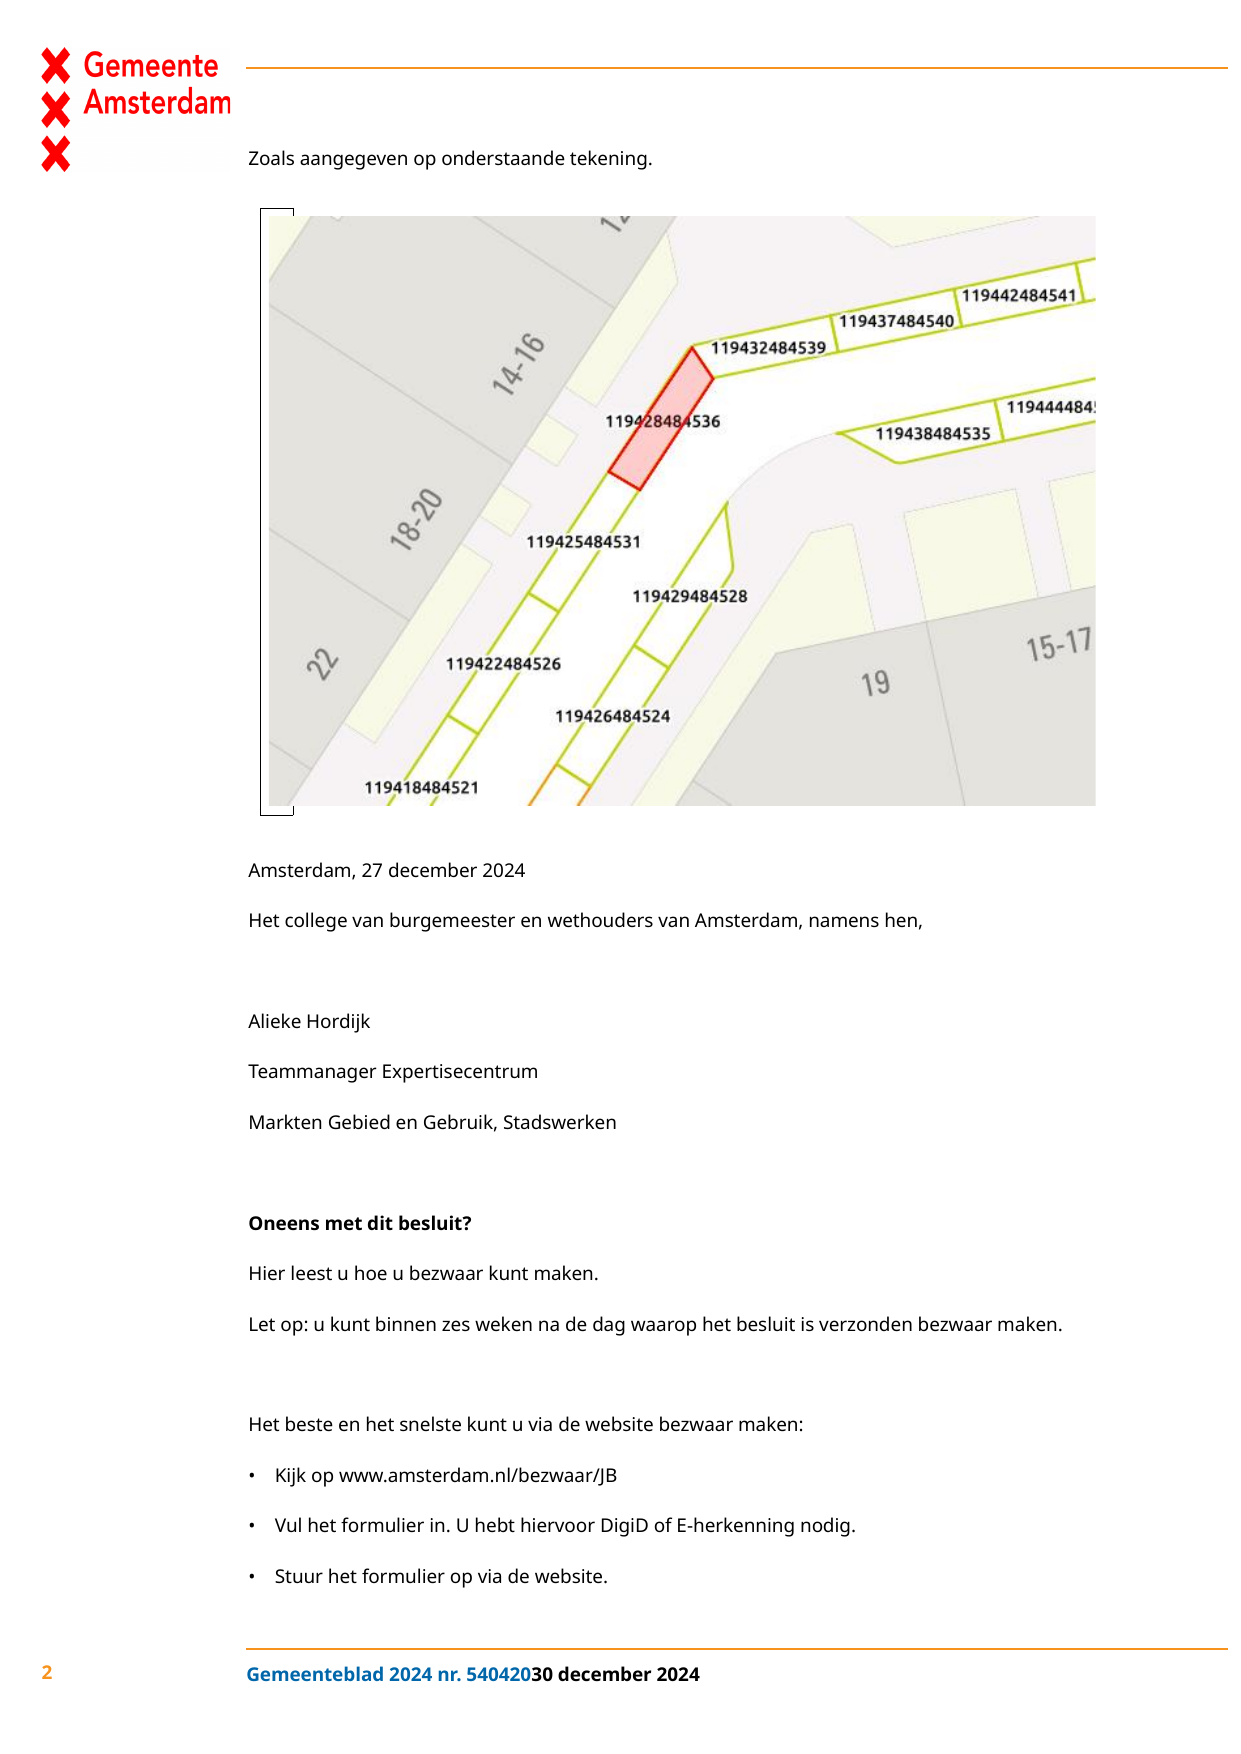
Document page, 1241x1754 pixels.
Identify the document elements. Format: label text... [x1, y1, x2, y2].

picture [41, 47, 231, 172]
text Zoals aangegeven op onderstaande tekening. [248, 145, 1152, 171]
text Let op: u kunt binnen zes weken na de dag waarop het besluit is verzonden bezwaar maken. [248, 1311, 1152, 1336]
text Alieke Hordijk [248, 1008, 1152, 1034]
text Amsterdam, 27 december 2024 [248, 857, 1152, 883]
picture [268, 216, 1096, 806]
text Het college van burgemeester en wethouders van Amsterdam, namens hen, [248, 907, 1152, 933]
text Markten Gebied en Gebruik, Stadswerken [248, 1109, 1152, 1135]
text Het beste en het snelste kunt u via de website bezwaar maken: [248, 1412, 1152, 1437]
text Teammanager Expertisecentrum [248, 1059, 1152, 1084]
text • Stuur het formulier op via de website. [248, 1563, 1152, 1588]
text Hier leest u hoe u bezwaar kunt maken. [248, 1260, 1152, 1286]
text • Kijk op www.amsterdam.nl/bezwaar/JB [248, 1462, 1152, 1488]
text Oneens met dit besluit? [248, 1210, 1152, 1236]
text • Vul het formulier in. U hebt hiervoor DigiD of E-herkenning nodig. [248, 1512, 1152, 1538]
